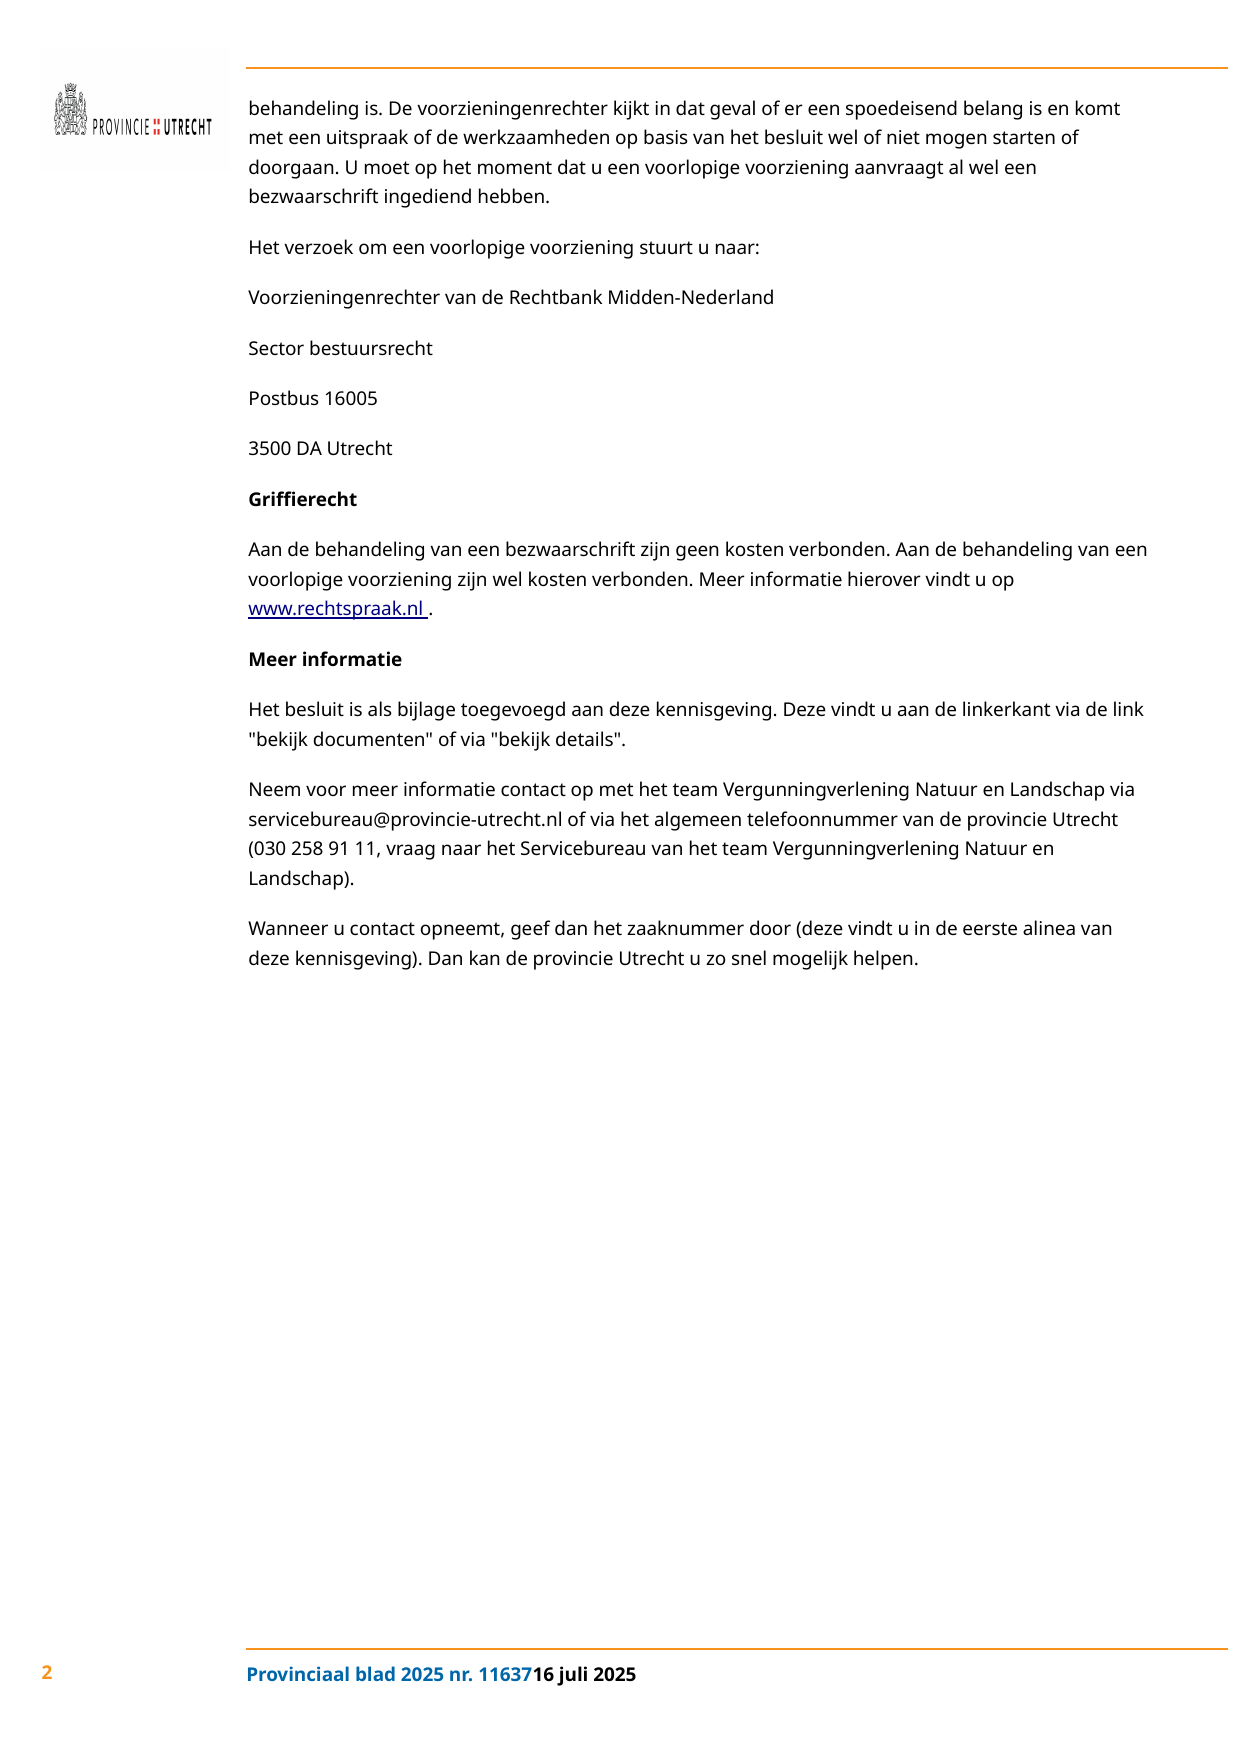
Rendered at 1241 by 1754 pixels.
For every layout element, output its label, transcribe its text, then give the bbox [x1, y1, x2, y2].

text behandeling is. De voorzieningenrechter kijkt in dat geval of er een spoedeisend belang is en komt met een uitspraak of de werkzaamheden op basis van het besluit wel of niet mogen starten of doorgaan. U moet op het moment dat u een voorlopige voorziening aanvraagt al wel een bezwaarschrift ingediend hebben. [248, 95, 1152, 209]
text Neem voor meer informatie contact op met het team Vergunningverlening Natuur en Landschap via servicebureau@provincie-utrecht.nl of via het algemeen telefoonnummer van de provincie Utrecht (030 258 91 11, vraag naar het Servicebureau van het team Vergunningverlening Natuur en Landschap). [248, 776, 1152, 891]
text Sector bestuursrecht [248, 335, 1152, 361]
text Het besluit is als bijlage toegevoegd aan deze kennisgeving. Deze vindt u aan de linkerkant via de link "bekijk documenten" of via "bekijk details". [248, 696, 1152, 752]
text Het verzoek om een voorlopige voorziening stuurt u naar: [248, 234, 1152, 260]
text Postbus 16005 [248, 385, 1152, 411]
text 3500 DA Utrecht [248, 436, 1152, 461]
text Aan de behandeling van een bezwaarschrift zijn geen kosten verbonden. Aan de behandeling van een voorlopige voorziening zijn wel kosten verbonden. Meer informatie hierover vindt u op www.rechtspraak.nl . [248, 536, 1152, 621]
text Meer informatie [248, 646, 1152, 672]
text Voorzieningenrechter van de Rechtbank Midden-Nederland [248, 284, 1152, 310]
picture [41, 47, 231, 172]
text Griffierecht [248, 486, 1152, 512]
text Wanneer u contact opneemt, geef dan het zaaknummer door (deze vindt u in de eerste alinea van deze kennisgeving). Dan kan de provincie Utrecht u zo snel mogelijk helpen. [248, 916, 1152, 971]
